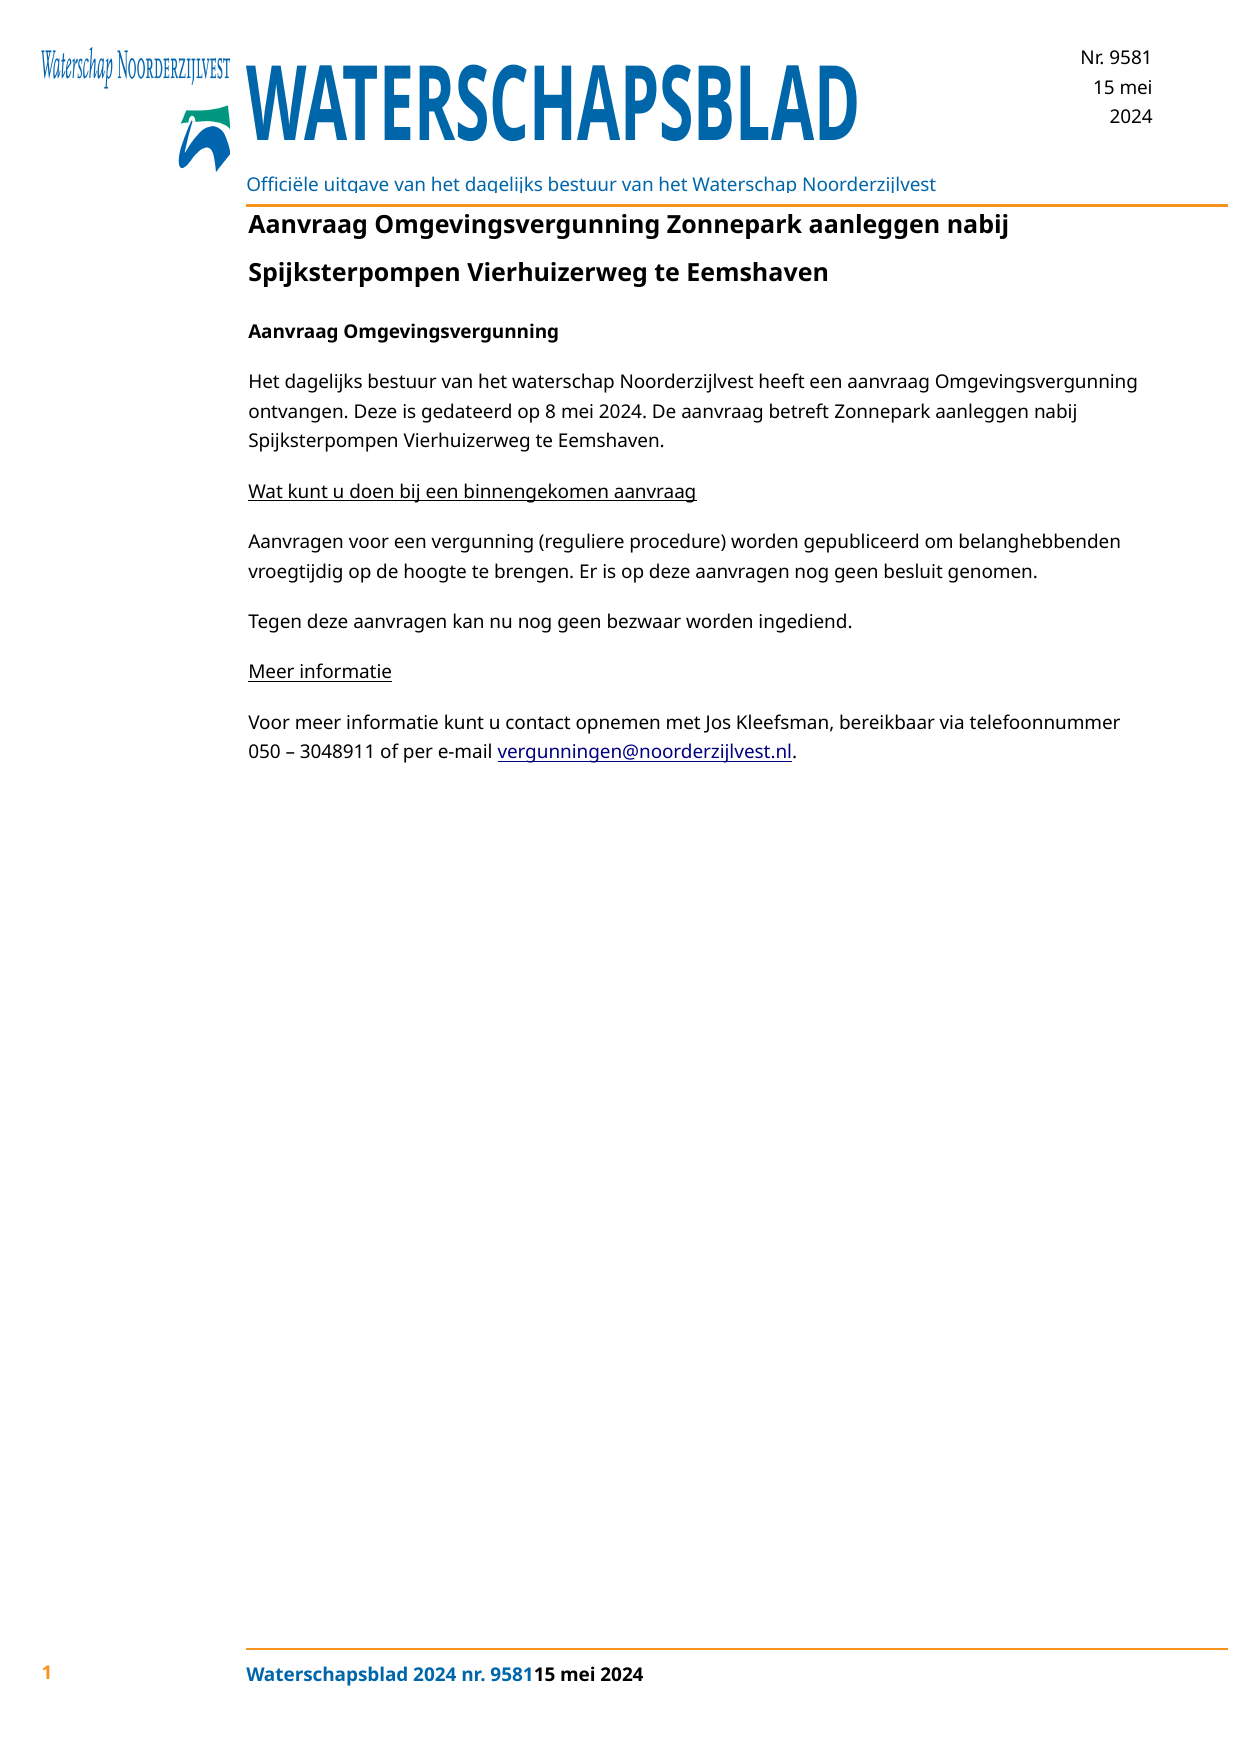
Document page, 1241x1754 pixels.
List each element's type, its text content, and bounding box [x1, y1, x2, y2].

text Aanvraag Omgevingsvergunning Zonnepark aanleggen nabij Spijksterpompen Vierhuizerweg te Eemshaven [248, 207, 1152, 288]
text Het dagelijks bestuur van het waterschap Noorderzijlvest heeft een aanvraag Omgevingsvergunning ontvangen. Deze is gedateerd op 8 mei 2024. De aanvraag betreft Zonnepark aanleggen nabij Spijksterpompen Vierhuizerweg te Eemshaven. [248, 368, 1152, 453]
text Wat kunt u doen bij een binnengekomen aanvraag [248, 478, 1152, 504]
text Voor meer informatie kunt u contact opnemen met Jos Kleefsman, bereikbaar via telefoonnummer 050 – 3048911 of per e-mail vergunningen@noorderzijlvest.nl. [248, 709, 1152, 764]
text Meer informatie [248, 659, 1152, 684]
text Aanvragen voor een vergunning (reguliere procedure) worden gepubliceerd om belanghebbenden vroegtijdig op de hoogte te brengen. Er is op deze aanvragen nog geen besluit genomen. [248, 528, 1152, 584]
text Aanvraag Omgevingsvergunning [248, 318, 1152, 344]
text Tegen deze aanvragen kan nu nog geen bezwaar worden ingediend. [248, 608, 1152, 634]
picture [41, 47, 231, 172]
